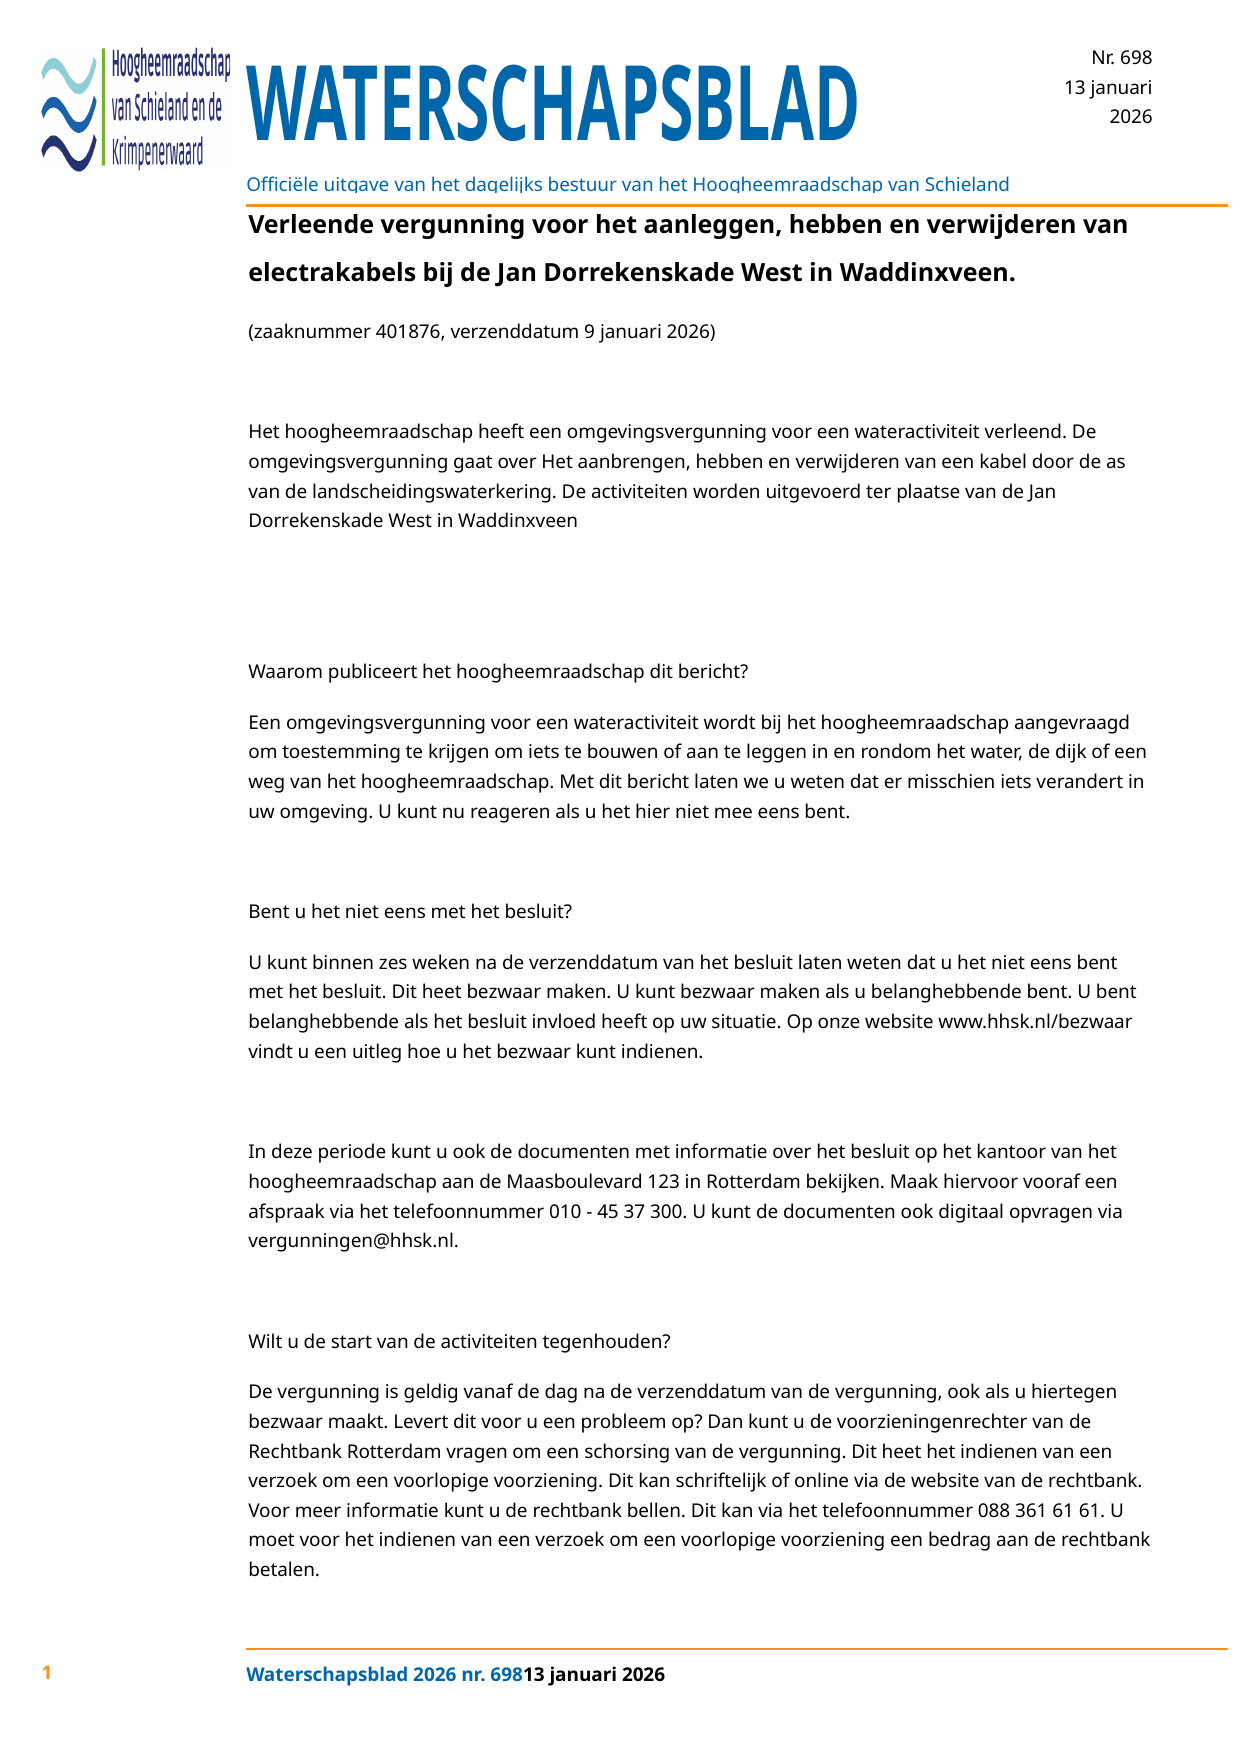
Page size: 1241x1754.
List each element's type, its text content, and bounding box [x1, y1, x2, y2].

picture [41, 47, 231, 172]
text Verleende vergunning voor het aanleggen, hebben en verwijderen van electrakabels bij de Jan Dorrekenskade West in Waddinxveen. [248, 207, 1152, 288]
text In deze periode kunt u ook de documenten met informatie over het besluit op het kantoor van het hoogheemraadschap aan de Maasboulevard 123 in Rotterdam bekijken. Maak hiervoor vooraf een afspraak via het telefoonnummer 010 - 45 37 300. U kunt de documenten ook digitaal opvragen via vergunningen@hhsk.nl. [248, 1139, 1152, 1253]
text (zaaknummer 401876, verzenddatum 9 januari 2026) [248, 318, 1152, 344]
text Bent u het niet eens met het besluit? [248, 899, 1152, 924]
text Een omgevingsvergunning voor een wateractiviteit wordt bij het hoogheemraadschap aangevraagd om toestemming te krijgen om iets te bouwen of aan te leggen in en rondom het water, de dijk of een weg van het hoogheemraadschap. Met dit bericht laten we u weten dat er misschien iets verandert in uw omgeving. U kunt nu reageren als u het hier niet mee eens bent. [248, 709, 1152, 824]
text U kunt binnen zes weken na de verzenddatum van het besluit laten weten dat u het niet eens bent met het besluit. Dit heet bezwaar maken. U kunt bezwaar maken als u belanghebbende bent. U bent belanghebbende als het besluit invloed heeft op uw situatie. Op onze website www.hhsk.nl/bezwaar vindt u een uitleg hoe u het bezwaar kunt indienen. [248, 949, 1152, 1064]
text Het hoogheemraadschap heeft een omgevingsvergunning voor een wateractiviteit verleend. De omgevingsvergunning gaat over Het aanbrengen, hebben en verwijderen van een kabel door de as van de landscheidingswaterkering. De activiteiten worden uitgevoerd ter plaatse van de Jan Dorrekenskade West in Waddinxveen [248, 419, 1152, 533]
text Wilt u de start van de activiteiten tegenhouden? [248, 1328, 1152, 1354]
text Waarom publiceert het hoogheemraadschap dit bericht? [248, 659, 1152, 684]
text De vergunning is geldig vanaf de dag na de verzenddatum van de vergunning, ook als u hiertegen bezwaar maakt. Levert dit voor u een probleem op? Dan kunt u de voorzieningenrechter van de Rechtbank Rotterdam vragen om een schorsing van de vergunning. Dit heet het indienen van een verzoek om een voorlopige voorziening. Dit kan schriftelijk of online via de website van de rechtbank. Voor meer informatie kunt u de rechtbank bellen. Dit kan via het telefoonnummer 088 361 61 61. U moet voor het indienen van een verzoek om een voorlopige voorziening een bedrag aan de rechtbank betalen. [248, 1379, 1152, 1582]
